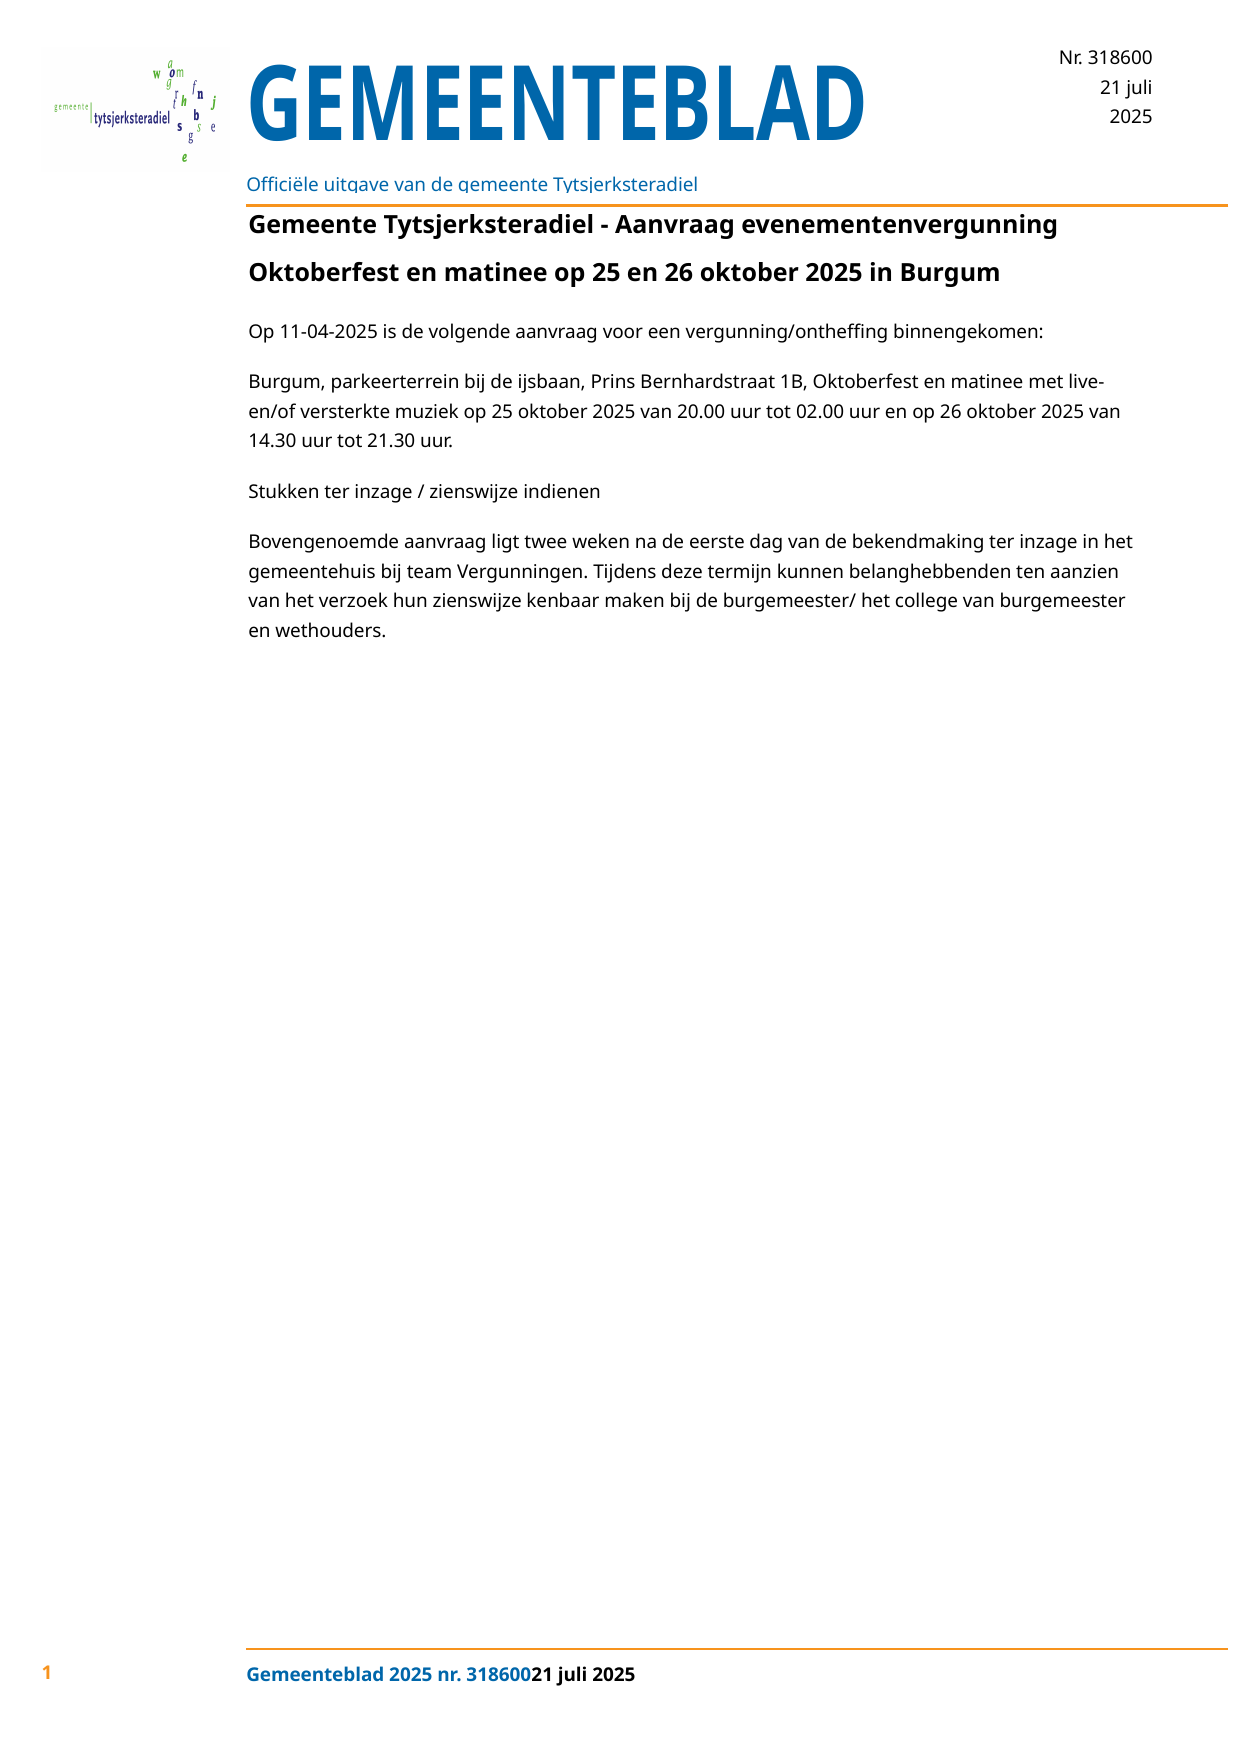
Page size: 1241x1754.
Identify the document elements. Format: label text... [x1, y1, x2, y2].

text Op 11-04-2025 is de volgende aanvraag voor een vergunning/ontheffing binnengekomen: [248, 318, 1152, 344]
text Bovengenoemde aanvraag ligt twee weken na de eerste dag van de bekendmaking ter inzage in het gemeentehuis bij team Vergunningen. Tijdens deze termijn kunnen belanghebbenden ten aanzien van het verzoek hun zienswijze kenbaar maken bij de burgemeester/ het college van burgemeester en wethouders. [248, 528, 1152, 643]
picture [41, 47, 231, 172]
text Stukken ter inzage / zienswijze indienen [248, 478, 1152, 504]
text Gemeente Tytsjerksteradiel - Aanvraag evenementenvergunning Oktoberfest en matinee op 25 en 26 oktober 2025 in Burgum [248, 207, 1152, 288]
text Burgum, parkeerterrein bij de ijsbaan, Prins Bernhardstraat 1B, Oktoberfest en matinee met live- en/of versterkte muziek op 25 oktober 2025 van 20.00 uur tot 02.00 uur en op 26 oktober 2025 van 14.30 uur tot 21.30 uur. [248, 368, 1152, 453]
